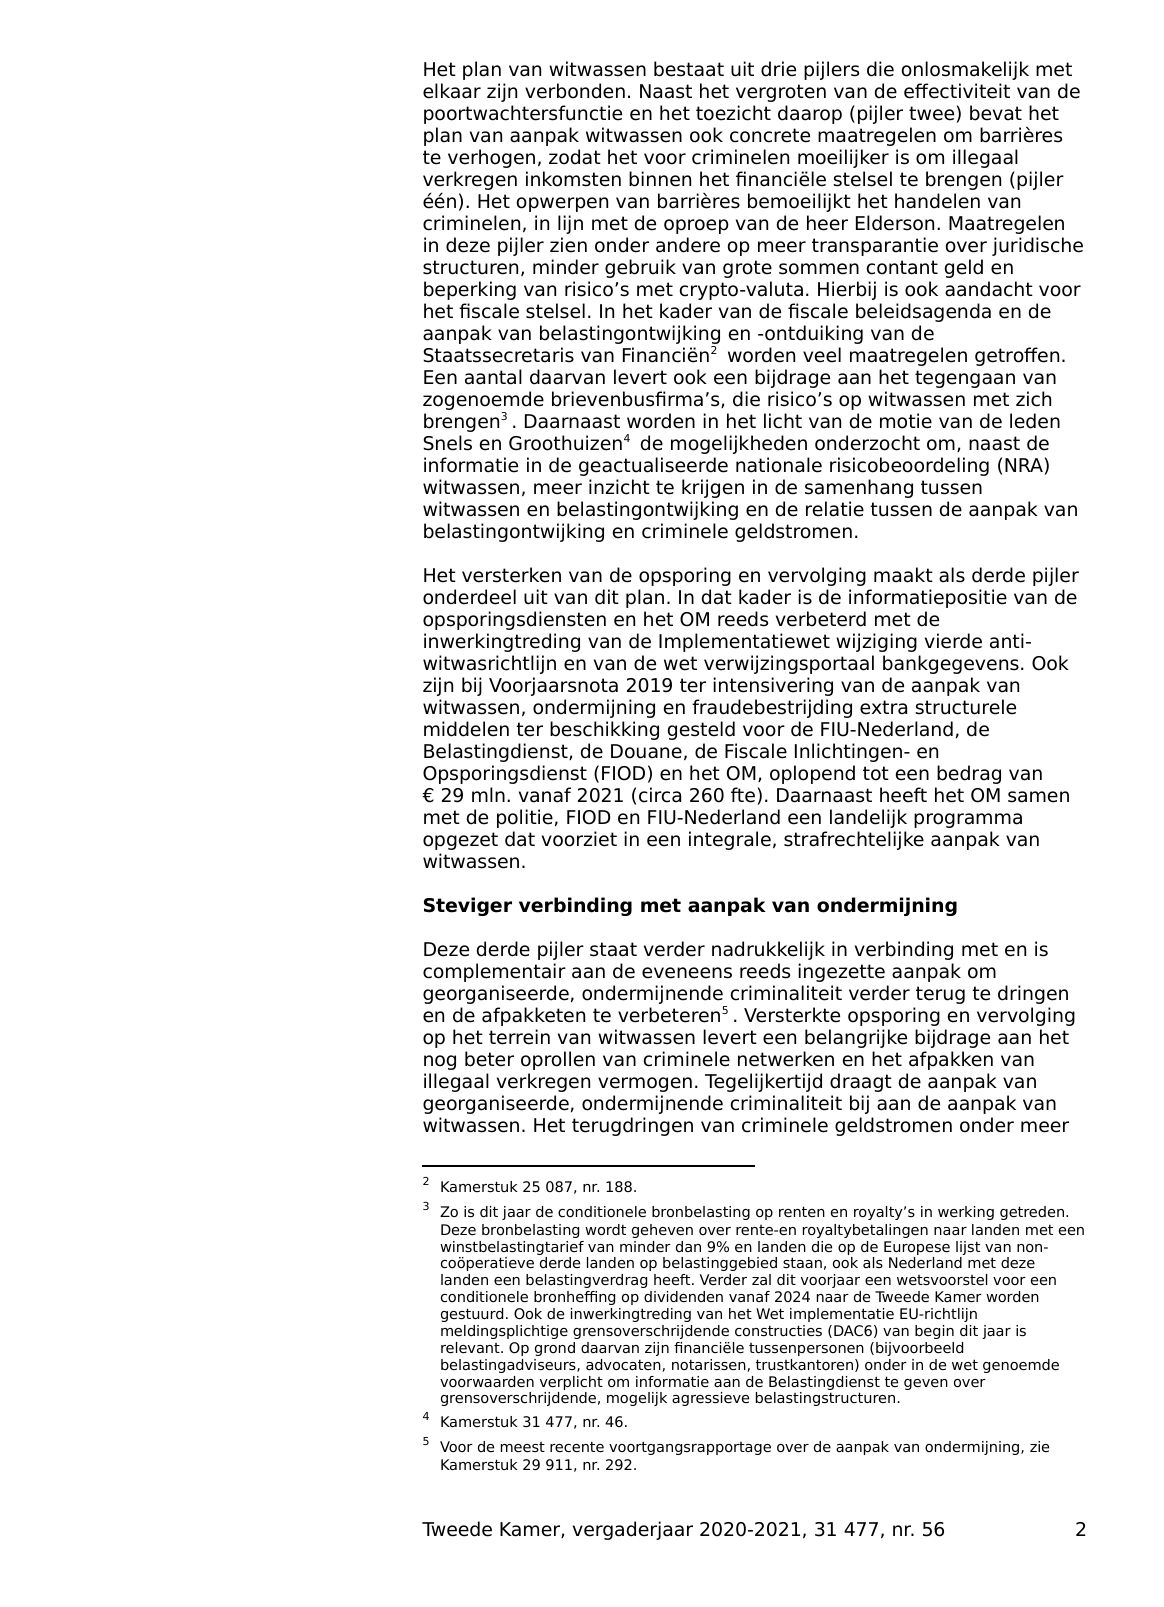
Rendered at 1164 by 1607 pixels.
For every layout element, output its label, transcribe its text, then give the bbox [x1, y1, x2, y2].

text Zo is dit jaar de conditionele bronbelasting op renten en royalty’s in werking getreden. Deze bronbelasting wordt geheven over rente-en royaltybetalingen naar landen met een winstbelastingtarief van minder dan 9% en landen die op de Europese lijst van non-coöperatieve derde landen op belastinggebied staan, ook als Nederland met deze landen een belastingverdrag heeft. Verder zal dit voorjaar een wetsvoorstel voor een conditionele bronheffing op dividenden vanaf 2024 naar de Tweede Kamer worden gestuurd. Ook de inwerkingtreding van het Wet implementatie EU-richtlijn meldingsplichtige grensoverschrijdende constructies (DAC6) van begin dit jaar is relevant. Op grond daarvan zijn financiële tussenpersonen (bijvoorbeeld belastingadviseurs, advocaten, notarissen, trustkantoren) onder in de wet genoemde voorwaarden verplicht om informatie aan de Belastingdienst te geven over grensoverschrijdende, mogelijk agressieve belastingstructuren. [422, 1200, 1087, 1407]
text Het versterken van de opsporing en vervolging maakt als derde pijler onderdeel uit van dit plan. In dat kader is de informatiepositie van de opsporingsdiensten en het OM reeds verbeterd met de inwerkingtreding van de Implementatiewet wijziging vierde anti-witwasrichtlijn en van de wet verwijzingsportaal bankgegevens. Ook zijn bij Voorjaarsnota 2019 ter intensivering van de aanpak van witwassen, ondermijning en fraudebestrijding extra structurele middelen ter beschikking gesteld voor de FIU-Nederland, de Belastingdienst, de Douane, de Fiscale Inlichtingen- en Opsporingsdienst (FIOD) en het OM, oplopend tot een bedrag van € 29 mln. vanaf 2021 (circa 260 fte). Daarnaast heeft het OM samen met de politie, FIOD en FIU-Nederland een landelijk programma opgezet dat voorziet in een integrale, strafrechtelijke aanpak van witwassen. [422, 565, 1087, 872]
text Deze derde pijler staat verder nadrukkelijk in verbinding met en is complementair aan de eveneens reeds ingezette aanpak om georganiseerde, ondermijnende criminaliteit verder terug te dringen en de afpakketen te verbeteren. Versterkte opsporing en vervolging op het terrein van witwassen levert een belangrijke bijdrage aan het nog beter oprollen van criminele netwerken en het afpakken van illegaal verkregen vermogen. Tegelijkertijd draagt de aanpak van georganiseerde, ondermijnende criminaliteit bij aan de aanpak van witwassen. Het terugdringen van criminele geldstromen onder meer [422, 939, 1087, 1137]
text Kamerstuk 25 087, nr. 188. [422, 1175, 1087, 1197]
text Kamerstuk 31 477, nr. 46. [422, 1410, 1087, 1432]
subtitle Steviger verbinding met aanpak van ondermijning [422, 895, 1087, 917]
text Het plan van witwassen bestaat uit drie pijlers die onlosmakelijk met elkaar zijn verbonden. Naast het vergroten van de effectiviteit van de poortwachtersfunctie en het toezicht daarop (pijler twee) bevat het plan van aanpak witwassen ook concrete maatregelen om barrières te verhogen, zodat het voor criminelen moeilijker is om illegaal verkregen inkomsten binnen het financiële stelsel te brengen (pijler één). Het opwerpen van barrières bemoeilijkt het handelen van criminelen, in lijn met de oproep van de heer Elderson. Maatregelen in deze pijler zien onder andere op meer transparantie over juridische structuren, minder gebruik van grote sommen contant geld en beperking van risico’s met crypto-valuta. Hierbij is ook aandacht voor het fiscale stelsel. In het kader van de fiscale beleidsagenda en de aanpak van belastingontwijking en -ontduiking van de Staatssecretaris van Financiën worden veel maatregelen getroffen. Een aantal daarvan levert ook een bijdrage aan het tegengaan van zogenoemde brievenbusfirma’s, die risico’s op witwassen met zich brengen. Daarnaast worden in het licht van de motie van de leden Snels en Groothuizen de mogelijkheden onderzocht om, naast de informatie in de geactualiseerde nationale risicobeoordeling (NRA) witwassen, meer inzicht te krijgen in de samenhang tussen witwassen en belastingontwijking en de relatie tussen de aanpak van belastingontwijking en criminele geldstromen. [422, 59, 1087, 543]
text Voor de meest recente voortgangsrapportage over de aanpak van ondermijning, zie Kamerstuk 29 911, nr. 292. [422, 1435, 1087, 1474]
